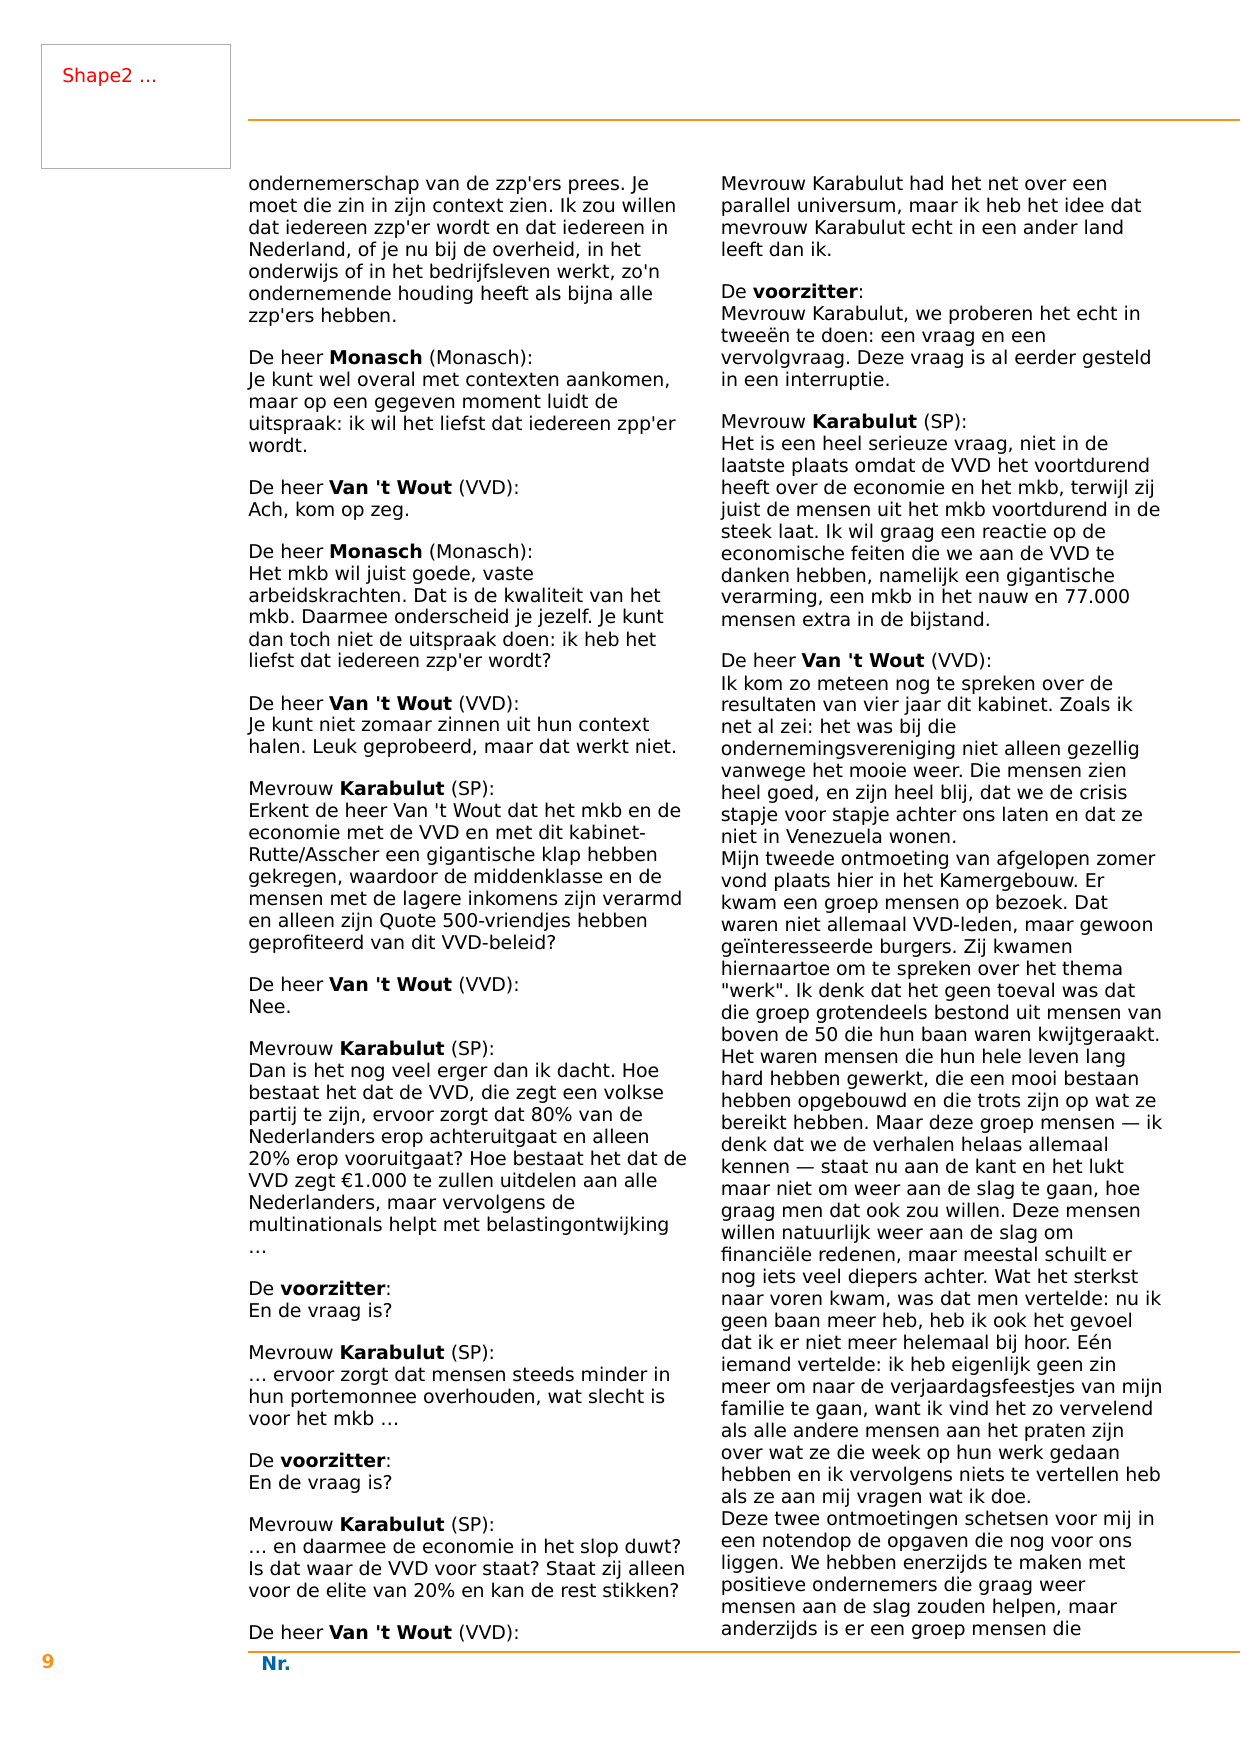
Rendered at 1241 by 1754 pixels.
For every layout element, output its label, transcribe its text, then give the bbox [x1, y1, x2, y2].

text Dan is het nog veel erger dan ik dacht. Hoe bestaat het dat de VVD, die zegt een volkse partij te zijn, ervoor zorgt dat 80% van de Nederlanders erop achteruitgaat en alleen 20% erop vooruitgaat? Hoe bestaat het dat de VVD zegt €1.000 te zullen uitdelen aan alle Nederlanders, maar vervolgens de multinationals helpt met belastingontwijking … [248, 1060, 691, 1258]
text Deze twee ontmoetingen schetsen voor mij in een notendop de opgaven die nog voor ons liggen. We hebben enerzijds te maken met positieve ondernemers die graag weer mensen aan de slag zouden helpen, maar anderzijds is er een groep mensen die [721, 1508, 1163, 1639]
text Mevrouw Karabulut (SP): [248, 778, 691, 800]
text De heer Monasch (Monasch): [248, 541, 691, 562]
text De voorzitter: [721, 281, 1163, 303]
text En de vraag is? [248, 1472, 691, 1494]
text De heer Van 't Wout (VVD): [248, 1622, 691, 1644]
text Het mkb wil juist goede, vaste arbeidskrachten. Dat is de kwaliteit van het mkb. Daarmee onderscheid je jezelf. Je kunt dan toch niet de uitspraak doen: ik heb het liefst dat iedereen zzp'er wordt? [248, 562, 691, 672]
text En de vraag is? [248, 1300, 691, 1322]
text … en daarmee de economie in het slop duwt? Is dat waar de VVD voor staat? Staat zij alleen voor de elite van 20% en kan de rest stikken? [248, 1536, 691, 1602]
text Mevrouw Karabulut had het net over een parallel universum, maar ik heb het idee dat mevrouw Karabulut echt in een ander land leeft dan ik. [721, 173, 1163, 261]
text Erkent de heer Van 't Wout dat het mkb en de economie met de VVD en met dit kabinet-Rutte/Asscher een gigantische klap hebben gekregen, waardoor de middenklasse en de mensen met de lagere inkomens zijn verarmd en alleen zijn Quote 500-vriendjes hebben geprofiteerd van dit VVD-beleid? [248, 800, 691, 954]
text Mevrouw Karabulut (SP): [248, 1038, 691, 1060]
text De voorzitter: [248, 1278, 691, 1300]
text Mevrouw Karabulut (SP): [721, 411, 1163, 433]
text De heer Van 't Wout (VVD): [248, 974, 691, 996]
text Ach, kom op zeg. [248, 498, 691, 521]
text Mevrouw Karabulut (SP): [248, 1514, 691, 1536]
text De heer Van 't Wout (VVD): [721, 650, 1163, 672]
text Mijn tweede ontmoeting van afgelopen zomer vond plaats hier in het Kamergebouw. Er kwam een groep mensen op bezoek. Dat waren niet allemaal VVD-leden, maar gewoon geïnteresseerde burgers. Zij kwamen hiernaartoe om te spreken over het thema "werk". Ik denk dat het geen toeval was dat die groep grotendeels bestond uit mensen van boven de 50 die hun baan waren kwijtgeraakt. Het waren mensen die hun hele leven lang hard hebben gewerkt, die een mooi bestaan hebben opgebouwd en die trots zijn op wat ze bereikt hebben. Maar deze groep mensen — ik denk dat we de verhalen helaas allemaal kennen — staat nu aan de kant en het lukt maar niet om weer aan de slag te gaan, hoe graag men dat ook zou willen. Deze mensen willen natuurlijk weer aan de slag om financiële redenen, maar meestal schuilt er nog iets veel diepers achter. Wat het sterkst naar voren kwam, was dat men vertelde: nu ik geen baan meer heb, heb ik ook het gevoel dat ik er niet meer helemaal bij hoor. Eén iemand vertelde: ik heb eigenlijk geen zin meer om naar de verjaardagsfeestjes van mijn familie te gaan, want ik vind het zo vervelend als alle andere mensen aan het praten zijn over wat ze die week op hun werk gedaan hebben en ik vervolgens niets te vertellen heb als ze aan mij vragen wat ik doe. [721, 848, 1163, 1508]
text ondernemerschap van de zzp'ers prees. Je moet die zin in zijn context zien. Ik zou willen dat iedereen zzp'er wordt en dat iedereen in Nederland, of je nu bij de overheid, in het onderwijs of in het bedrijfsleven werkt, zo'n ondernemende houding heeft als bijna alle zzp'ers hebben. [248, 173, 691, 327]
text Je kunt wel overal met contexten aankomen, maar op een gegeven moment luidt de uitspraak: ik wil het liefst dat iedereen zpp'er wordt. [248, 369, 691, 457]
text Het is een heel serieuze vraag, niet in de laatste plaats omdat de VVD het voortdurend heeft over de economie en het mkb, terwijl zij juist de mensen uit het mkb voortdurend in de steek laat. Ik wil graag een reactie op de economische feiten die we aan de VVD te danken hebben, namelijk een gigantische verarming, een mkb in het nauw en 77.000 mensen extra in de bijstand. [721, 433, 1163, 630]
text De voorzitter: [248, 1450, 691, 1472]
text Mevrouw Karabulut (SP): [248, 1342, 691, 1364]
text Mevrouw Karabulut, we proberen het echt in tweeën te doen: een vraag en een vervolgvraag. Deze vraag is al eerder gesteld in een interruptie. [721, 303, 1163, 391]
text … ervoor zorgt dat mensen steeds minder in hun portemonnee overhouden, wat slecht is voor het mkb … [248, 1364, 691, 1430]
text De heer Monasch (Monasch): [248, 347, 691, 369]
text Je kunt niet zomaar zinnen uit hun context halen. Leuk geprobeerd, maar dat werkt niet. [248, 714, 691, 758]
text Ik kom zo meteen nog te spreken over de resultaten van vier jaar dit kabinet. Zoals ik net al zei: het was bij die ondernemingsvereniging niet alleen gezellig vanwege het mooie weer. Die mensen zien heel goed, en zijn heel blij, dat we de crisis stapje voor stapje achter ons laten en dat ze niet in Venezuela wonen. [721, 672, 1163, 848]
text De heer Van 't Wout (VVD): [248, 477, 691, 498]
text De heer Van 't Wout (VVD): [248, 692, 691, 714]
text Nee. [248, 996, 691, 1018]
